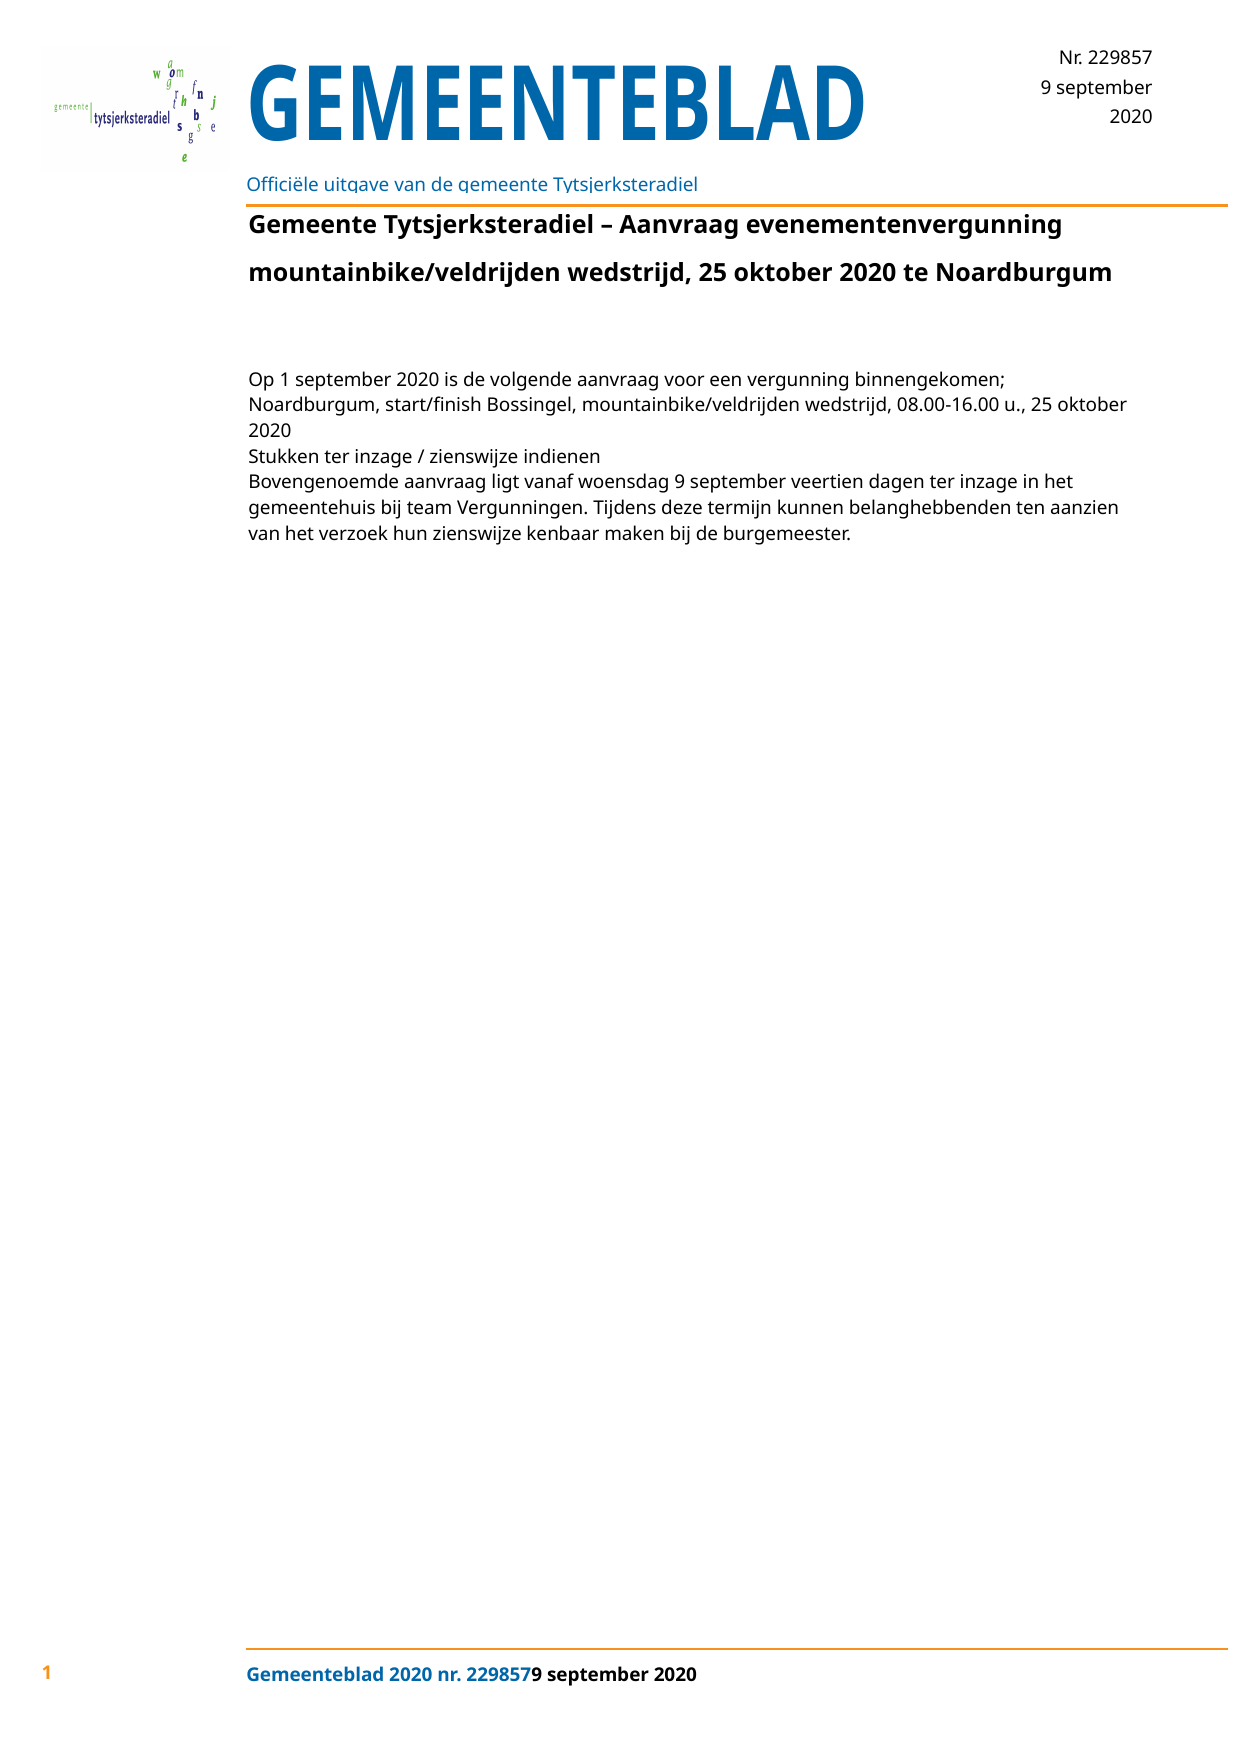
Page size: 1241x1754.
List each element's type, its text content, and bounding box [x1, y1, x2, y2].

text Bovengenoemde aanvraag ligt vanaf woensdag 9 september veertien dagen ter inzage in het gemeentehuis bij team Vergunningen. Tijdens deze termijn kunnen belanghebbenden ten aanzien van het verzoek hun zienswijze kenbaar maken bij de burgemeester. [248, 469, 1152, 546]
text Gemeente Tytsjerksteradiel – Aanvraag evenementenvergunning mountainbike/veldrijden wedstrijd, 25 oktober 2020 te Noardburgum [248, 207, 1152, 288]
text Noardburgum, start/finish Bossingel, mountainbike/veldrijden wedstrijd, 08.00-16.00 u., 25 oktober 2020 [248, 391, 1152, 443]
text Stukken ter inzage / zienswijze indienen [248, 443, 1152, 469]
text Op 1 september 2020 is de volgende aanvraag voor een vergunning binnengekomen; [248, 366, 1152, 391]
picture [41, 47, 231, 172]
